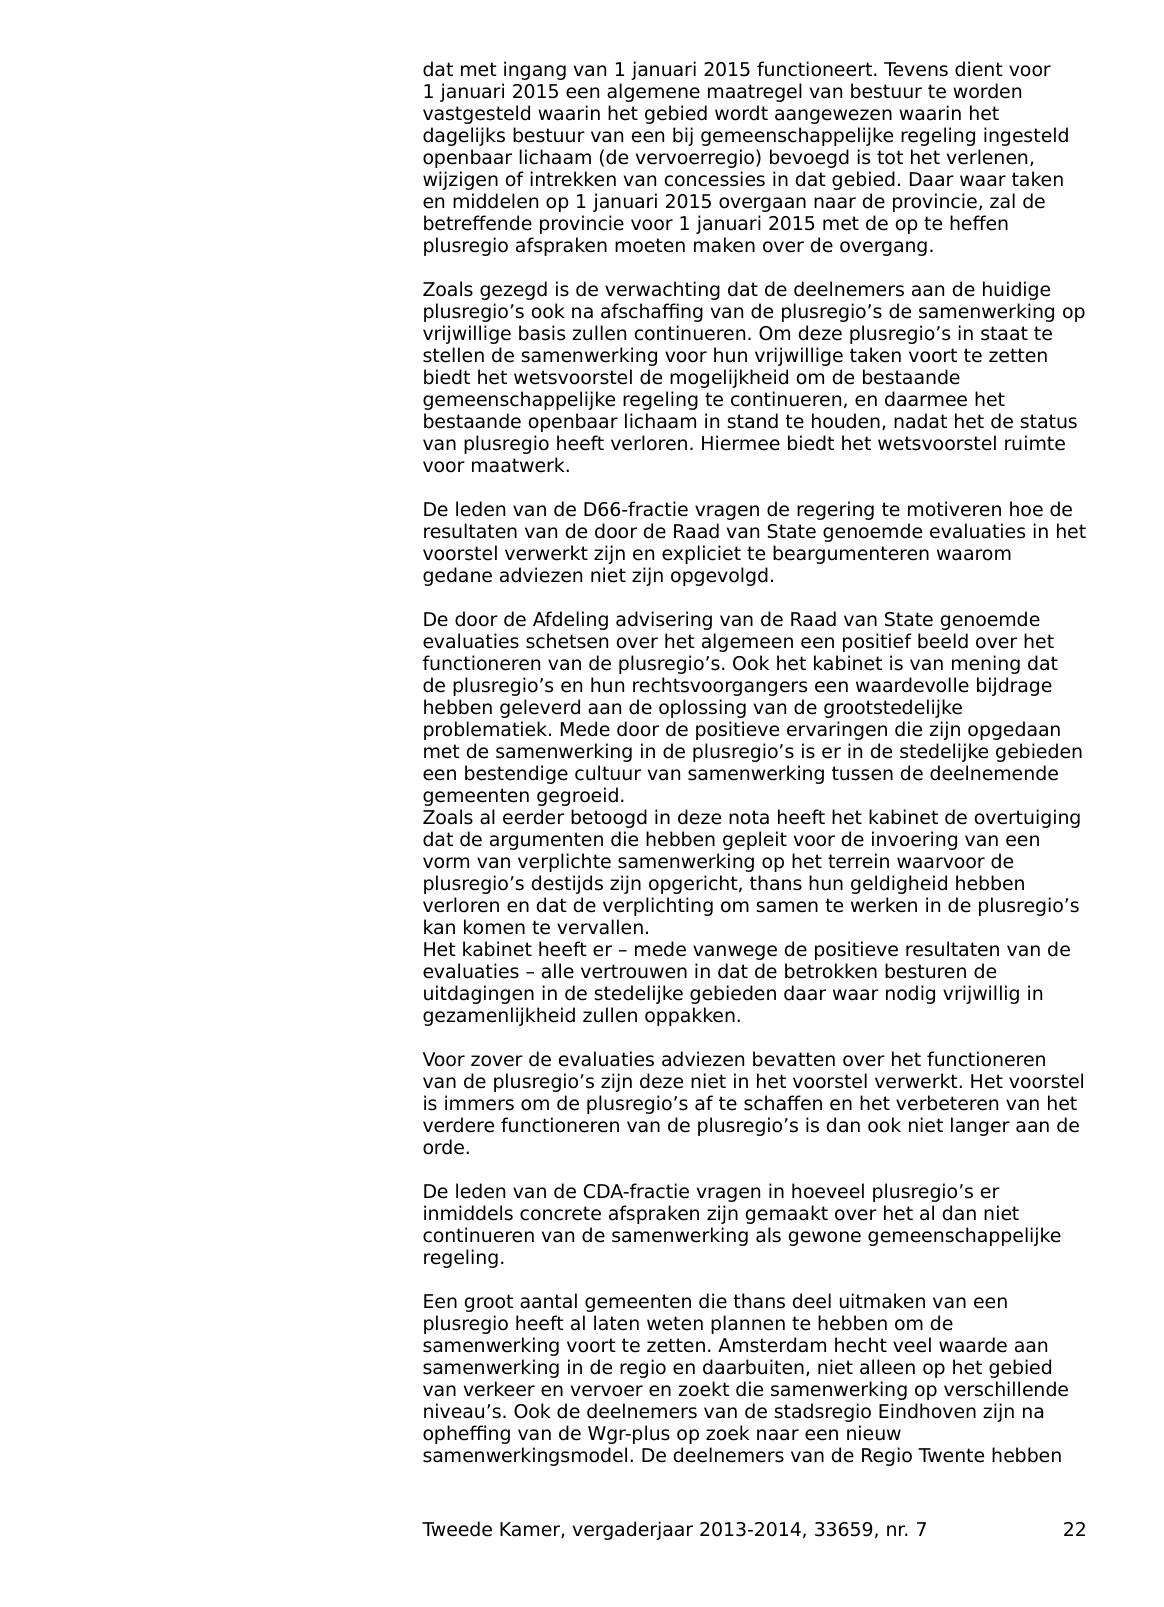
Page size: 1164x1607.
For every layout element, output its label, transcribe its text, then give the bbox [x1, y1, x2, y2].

text De leden van de CDA-fractie vragen in hoeveel plusregio’s er inmiddels concrete afspraken zijn gemaakt over het al dan niet continueren van de samenwerking als gewone gemeenschappelijke regeling. [422, 1181, 1087, 1269]
text De leden van de D66-fractie vragen de regering te motiveren hoe de resultaten van de door de Raad van State genoemde evaluaties in het voorstel verwerkt zijn en expliciet te beargumenteren waarom gedane adviezen niet zijn opgevolgd. [422, 499, 1087, 587]
text Voor zover de evaluaties adviezen bevatten over het functioneren van de plusregio’s zijn deze niet in het voorstel verwerkt. Het voorstel is immers om de plusregio’s af te schaffen en het verbeteren van het verdere functioneren van de plusregio’s is dan ook niet langer aan de orde. [422, 1049, 1087, 1159]
text De door de Afdeling advisering van de Raad van State genoemde evaluaties schetsen over het algemeen een positief beeld over het functioneren van de plusregio’s. Ook het kabinet is van mening dat de plusregio’s en hun rechtsvoorgangers een waardevolle bijdrage hebben geleverd aan de oplossing van de grootstedelijke problematiek. Mede door de positieve ervaringen die zijn opgedaan met de samenwerking in de plusregio’s is er in de stedelijke gebieden een bestendige cultuur van samenwerking tussen de deelnemende gemeenten gegroeid. [422, 609, 1087, 807]
text dat met ingang van 1 januari 2015 functioneert. Tevens dient voor 1 januari 2015 een algemene maatregel van bestuur te worden vastgesteld waarin het gebied wordt aangewezen waarin het dagelijks bestuur van een bij gemeenschappelijke regeling ingesteld openbaar lichaam (de vervoerregio) bevoegd is tot het verlenen, wijzigen of intrekken van concessies in dat gebied. Daar waar taken en middelen op 1 januari 2015 overgaan naar de provincie, zal de betreffende provincie voor 1 januari 2015 met de op te heffen plusregio afspraken moeten maken over de overgang. [422, 59, 1087, 257]
text Zoals gezegd is de verwachting dat de deelnemers aan de huidige plusregio’s ook na afschaffing van de plusregio’s de samenwerking op vrijwillige basis zullen continueren. Om deze plusregio’s in staat te stellen de samenwerking voor hun vrijwillige taken voort te zetten biedt het wetsvoorstel de mogelijkheid om de bestaande gemeenschappelijke regeling te continueren, en daarmee het bestaande openbaar lichaam in stand te houden, nadat het de status van plusregio heeft verloren. Hiermee biedt het wetsvoorstel ruimte voor maatwerk. [422, 279, 1087, 477]
text Het kabinet heeft er – mede vanwege de positieve resultaten van de evaluaties – alle vertrouwen in dat de betrokken besturen de uitdagingen in de stedelijke gebieden daar waar nodig vrijwillig in gezamenlijkheid zullen oppakken. [422, 939, 1087, 1027]
text Zoals al eerder betoogd in deze nota heeft het kabinet de overtuiging dat de argumenten die hebben gepleit voor de invoering van een vorm van verplichte samenwerking op het terrein waarvoor de plusregio’s destijds zijn opgericht, thans hun geldigheid hebben verloren en dat de verplichting om samen te werken in de plusregio’s kan komen te vervallen. [422, 807, 1087, 939]
text Een groot aantal gemeenten die thans deel uitmaken van een plusregio heeft al laten weten plannen te hebben om de samenwerking voort te zetten. Amsterdam hecht veel waarde aan samenwerking in de regio en daarbuiten, niet alleen op het gebied van verkeer en vervoer en zoekt die samenwerking op verschillende niveau’s. Ook de deelnemers van de stadsregio Eindhoven zijn na opheffing van de Wgr-plus op zoek naar een nieuw samenwerkingsmodel. De deelnemers van de Regio Twente hebben [422, 1291, 1087, 1467]
